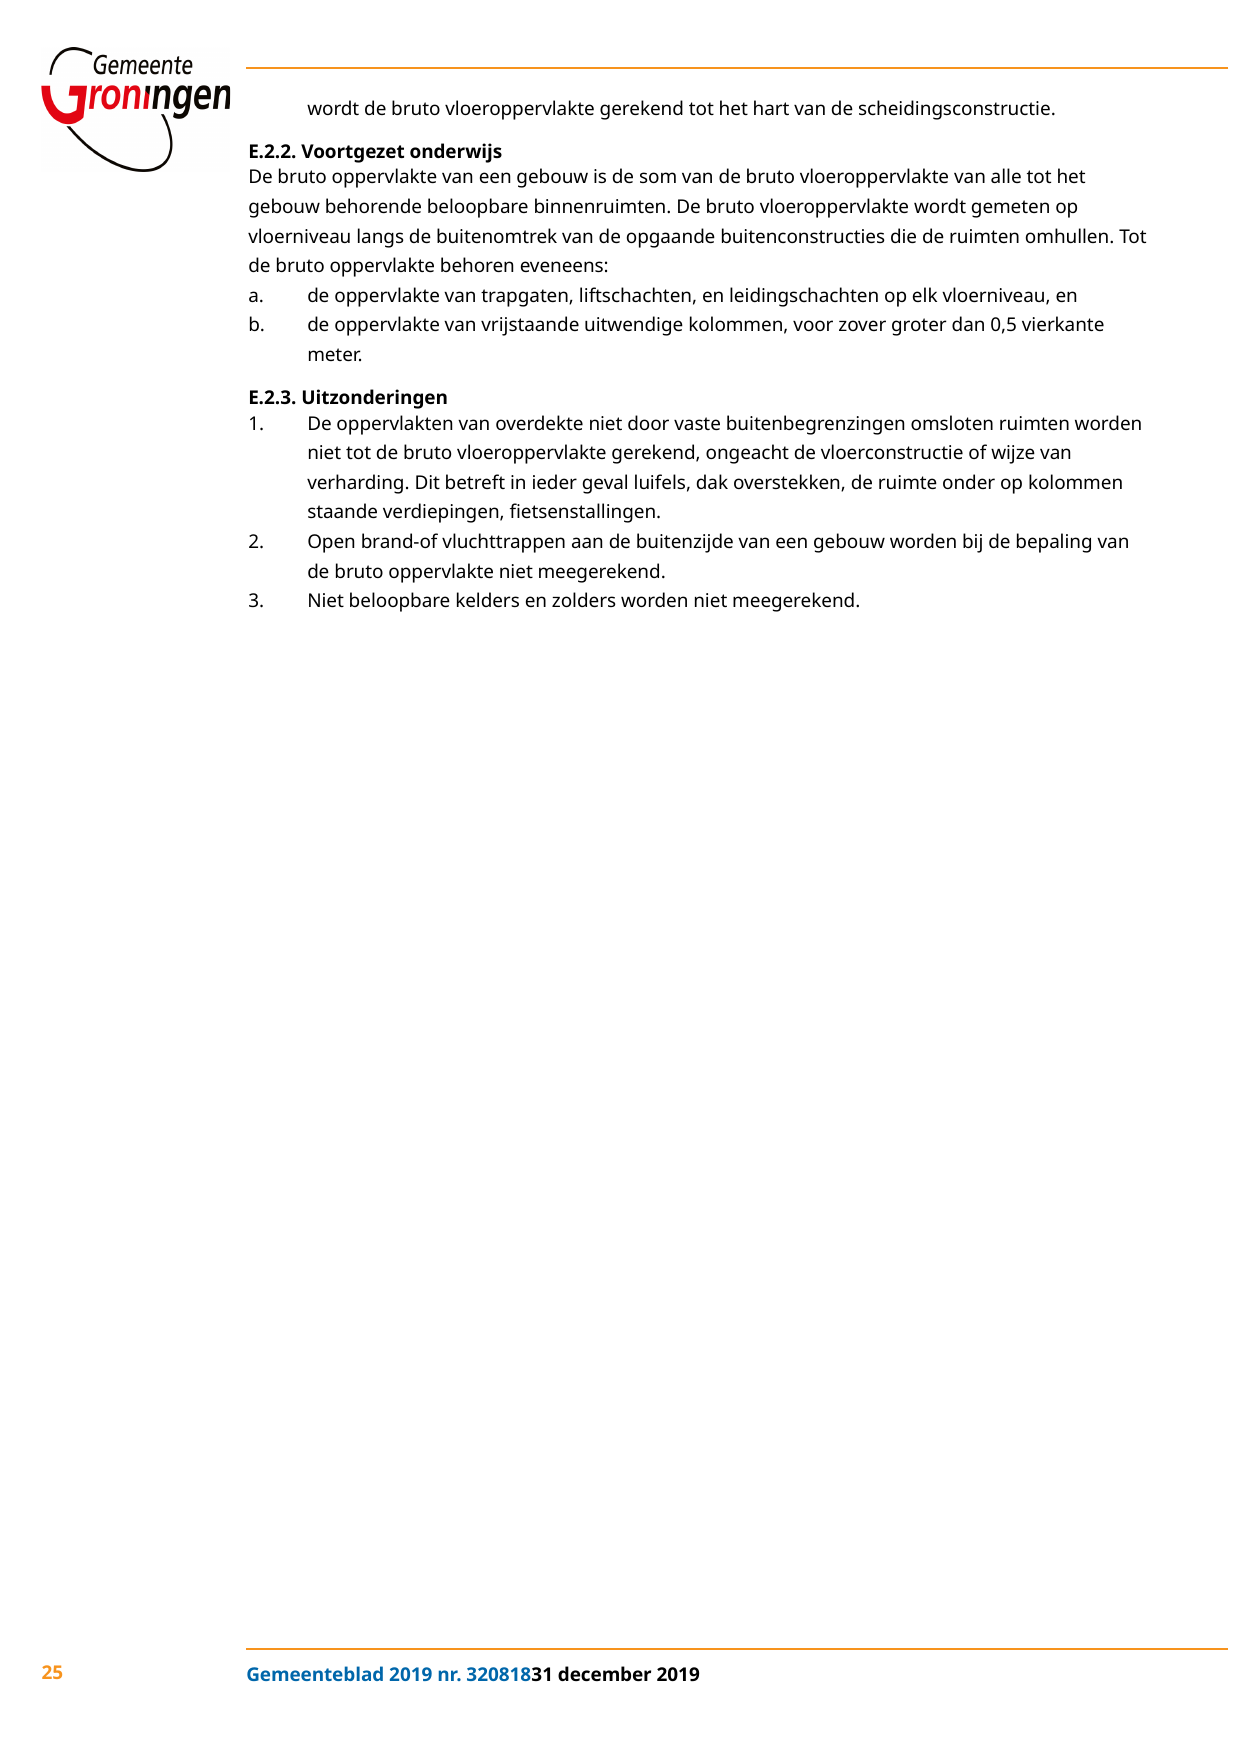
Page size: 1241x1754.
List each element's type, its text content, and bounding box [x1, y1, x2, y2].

list de oppervlakte van vrijstaande uitwendige kolommen, voor zover groter dan 0,5 vierkante meter. [248, 312, 1152, 367]
list De oppervlakten van overdekte niet door vaste buitenbegrenzingen omsloten ruimten worden niet tot de bruto vloeroppervlakte gerekend, ongeacht de vloerconstructie of wijze van verharding. Dit betreft in ieder geval luifels, dak overstekken, de ruimte onder op kolommen staande verdiepingen, fietsenstallingen. [248, 410, 1152, 524]
list wordt de bruto vloeroppervlakte gerekend tot het hart van de scheidingsconstructie. [248, 95, 1152, 121]
list Niet beloopbare kelders en zolders worden niet meegerekend. [248, 587, 1152, 613]
list de oppervlakte van trapgaten, liftschachten, en leidingschachten op elk vloerniveau, en [248, 282, 1152, 308]
list Open brand-of vluchttrappen aan de buitenzijde van een gebouw worden bij de bepaling van de bruto oppervlakte niet meegerekend. [248, 528, 1152, 584]
text E.2.3. Uitzonderingen [248, 384, 1152, 410]
text E.2.2. Voortgezet onderwijs [248, 138, 1152, 164]
text De bruto oppervlakte van een gebouw is de som van de bruto vloeroppervlakte van alle tot het gebouw behorende beloopbare binnenruimten. De bruto vloeroppervlakte wordt gemeten op vloerniveau langs de buitenomtrek van de opgaande buitenconstructies die de ruimten omhullen. Tot de bruto oppervlakte behoren eveneens: [248, 164, 1152, 278]
picture [41, 47, 231, 172]
